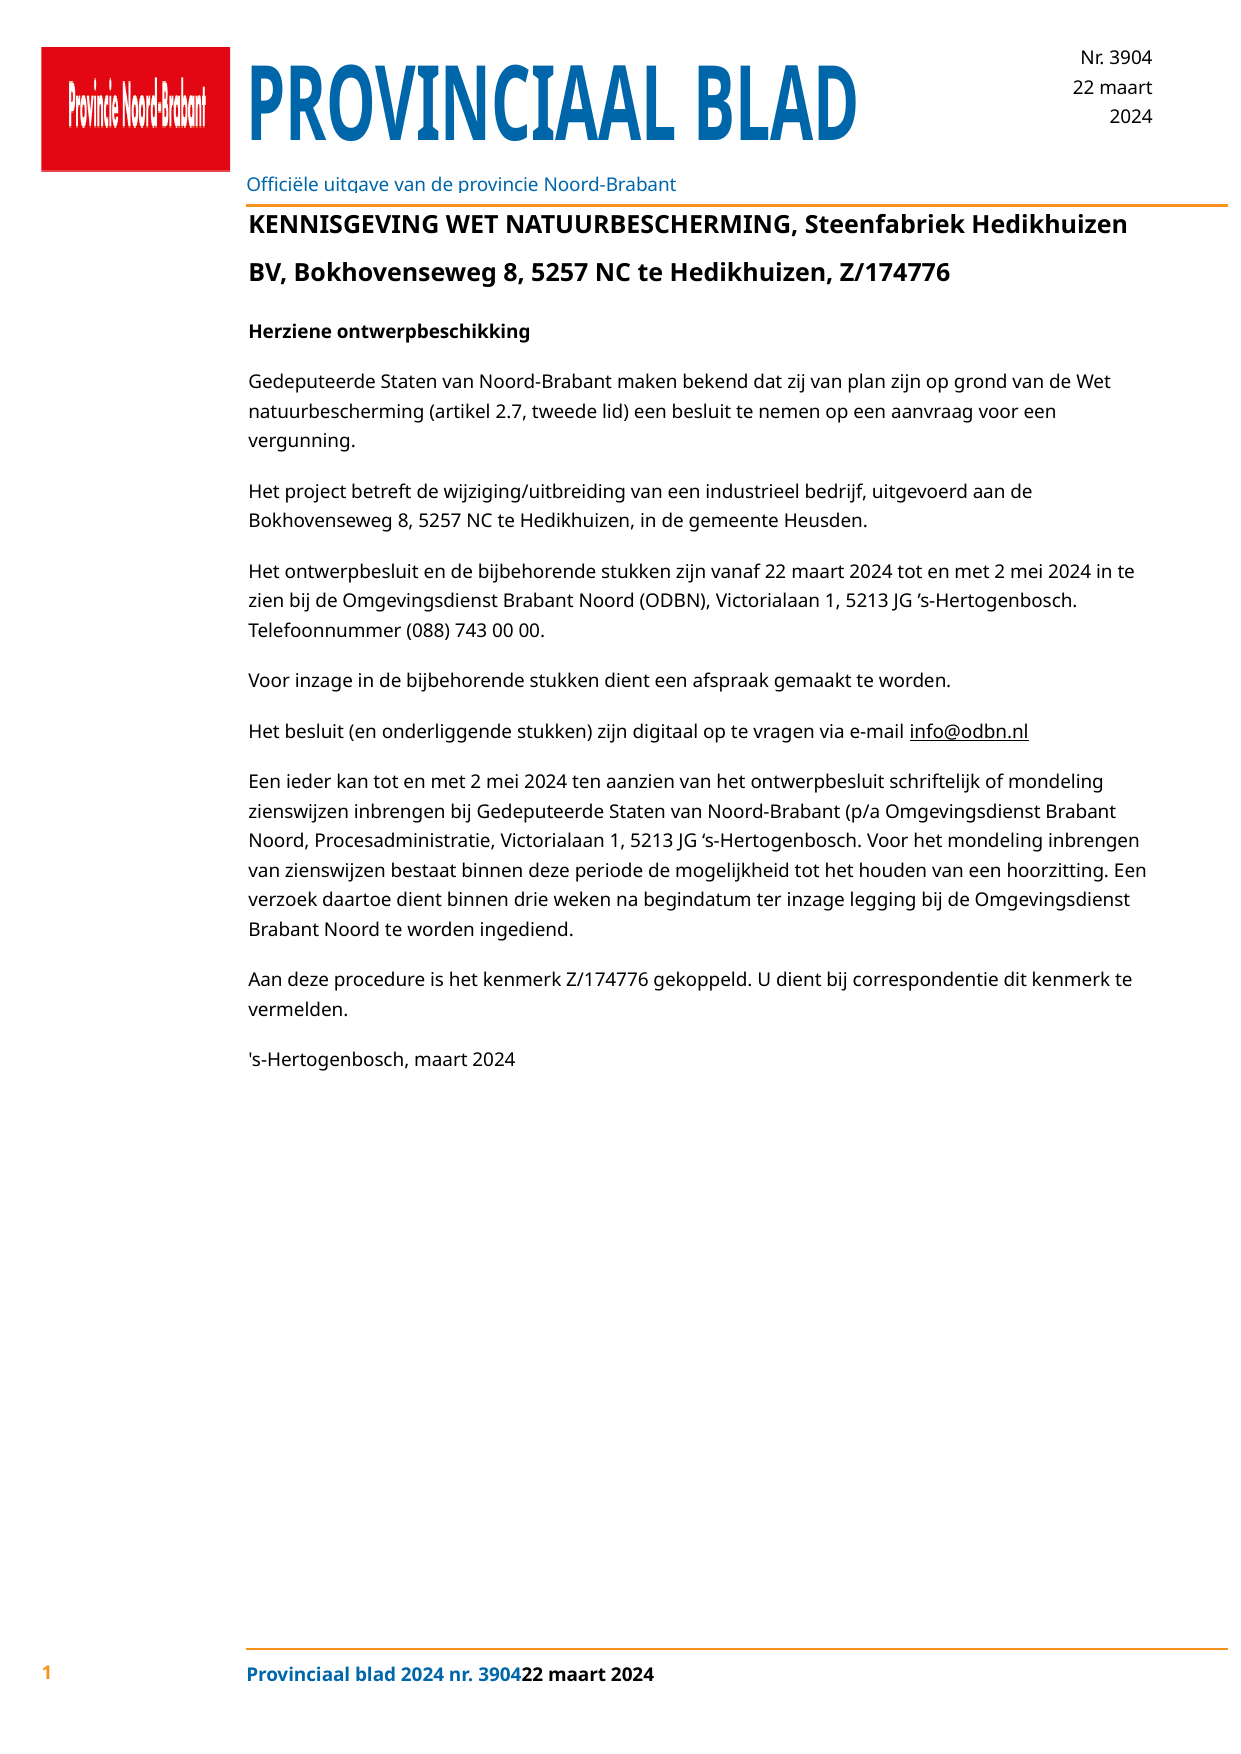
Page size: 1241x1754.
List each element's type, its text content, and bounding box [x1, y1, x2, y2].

text Gedeputeerde Staten van Noord-Brabant maken bekend dat zij van plan zijn op grond van de Wet natuurbescherming (artikel 2.7, tweede lid) een besluit te nemen op een aanvraag voor een vergunning. [248, 368, 1152, 453]
text Voor inzage in de bijbehorende stukken dient een afspraak gemaakt te worden. [248, 667, 1152, 693]
text Het ontwerpbesluit en de bijbehorende stukken zijn vanaf 22 maart 2024 tot en met 2 mei 2024 in te zien bij de Omgevingsdienst Brabant Noord (ODBN), Victorialaan 1, 5213 JG ’s-Hertogenbosch. Telefoonnummer (088) 743 00 00. [248, 558, 1152, 643]
text Het project betreft de wijziging/uitbreiding van een industrieel bedrijf, uitgevoerd aan de Bokhovenseweg 8, 5257 NC te Hedikhuizen, in de gemeente Heusden. [248, 478, 1152, 533]
text Herziene ontwerpbeschikking [248, 318, 1152, 344]
text Het besluit (en onderliggende stukken) zijn digitaal op te vragen via e-mail info@odbn.nl [248, 718, 1152, 744]
text 's-Hertogenbosch, maart 2024 [248, 1047, 1152, 1072]
text KENNISGEVING WET NATUURBESCHERMING, Steenfabriek Hedikhuizen BV, Bokhovenseweg 8, 5257 NC te Hedikhuizen, Z/174776 [248, 207, 1152, 288]
text Aan deze procedure is het kenmerk Z/174776 gekoppeld. U dient bij correspondentie dit kenmerk te vermelden. [248, 967, 1152, 1022]
picture [41, 47, 231, 172]
text Een ieder kan tot en met 2 mei 2024 ten aanzien van het ontwerpbesluit schriftelijk of mondeling zienswijzen inbrengen bij Gedeputeerde Staten van Noord-Brabant (p/a Omgevingsdienst Brabant Noord, Procesadministratie, Victorialaan 1, 5213 JG ‘s-Hertogenbosch. Voor het mondeling inbrengen van zienswijzen bestaat binnen deze periode de mogelijkheid tot het houden van een hoorzitting. Een verzoek daartoe dient binnen drie weken na begindatum ter inzage legging bij de Omgevingsdienst Brabant Noord te worden ingediend. [248, 768, 1152, 942]
